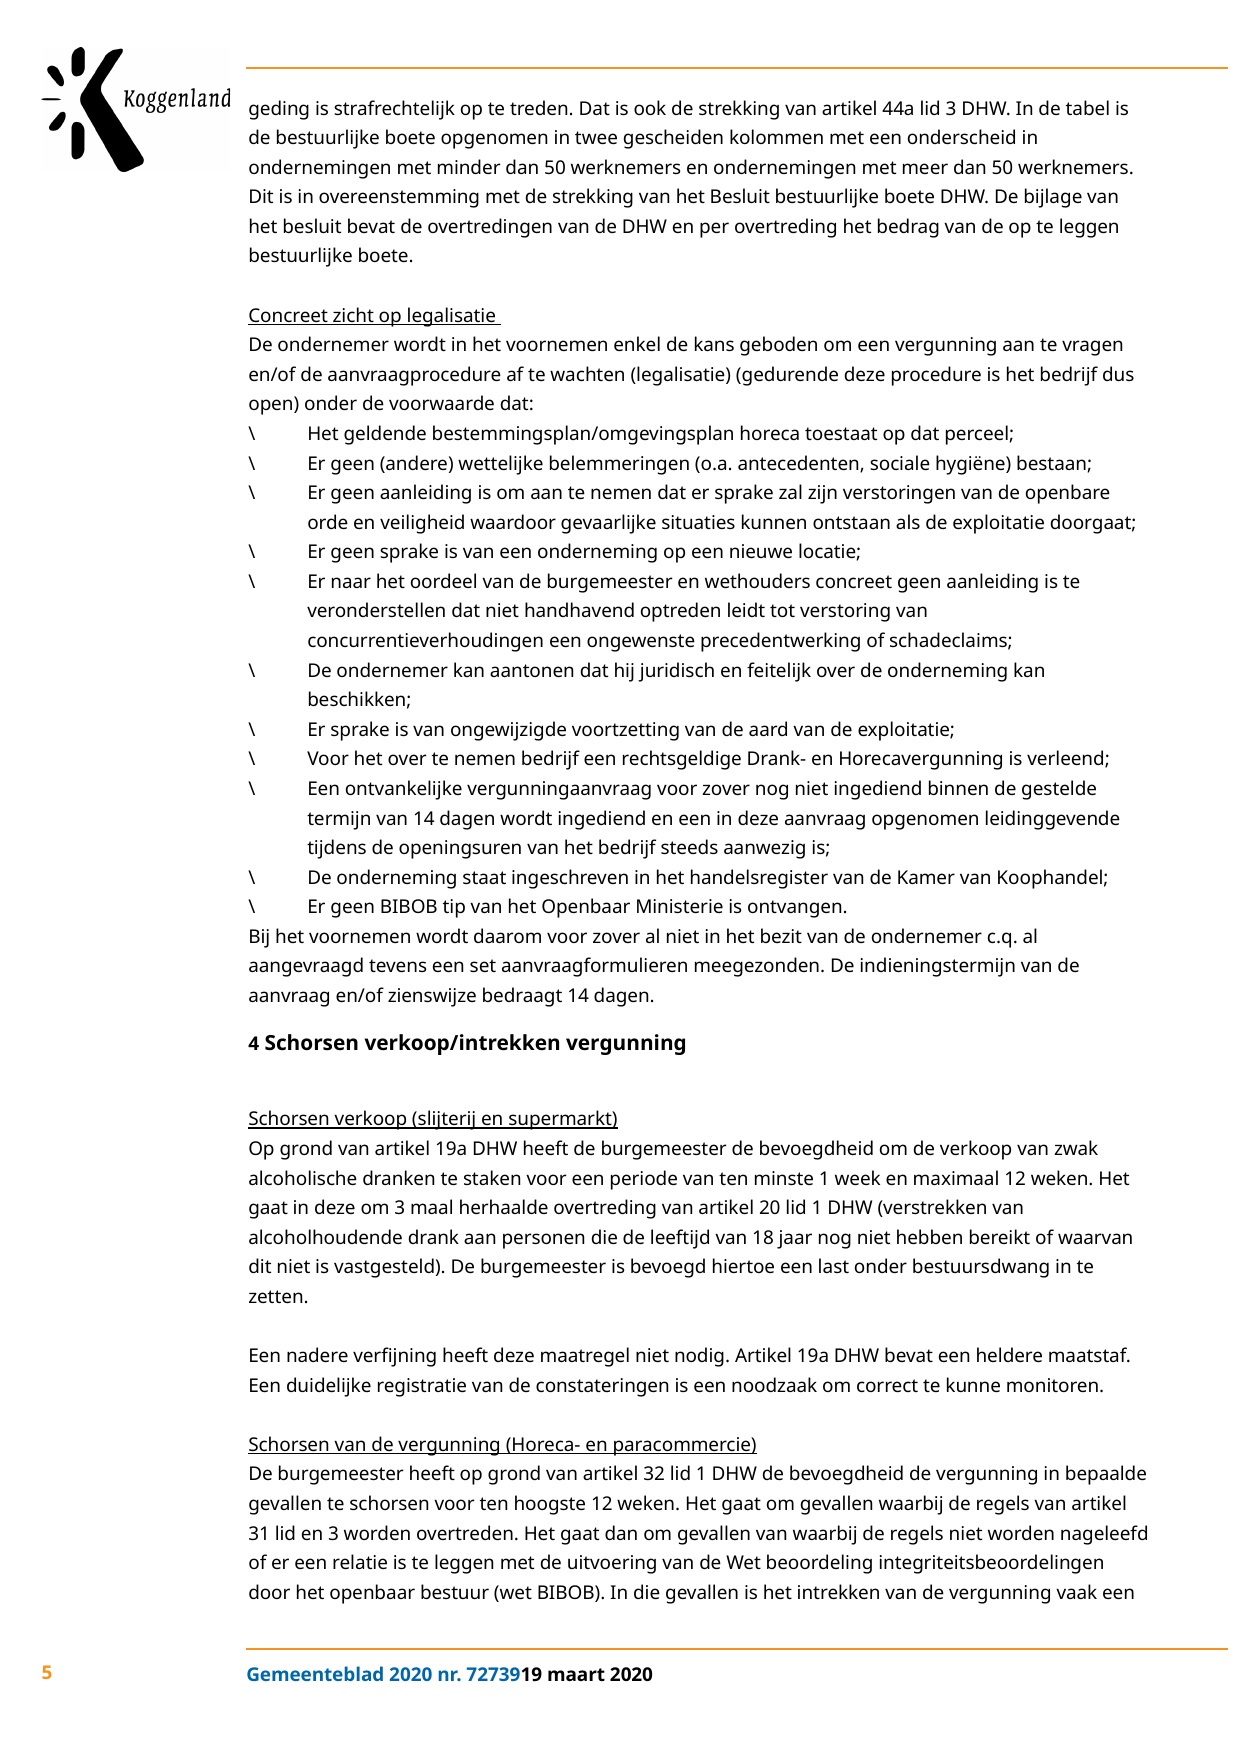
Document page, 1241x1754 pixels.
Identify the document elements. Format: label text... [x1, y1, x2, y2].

text Schorsen verkoop (slijterij en supermarkt) [248, 1106, 1152, 1131]
list Er geen BIBOB tip van het Openbaar Ministerie is ontvangen. [248, 893, 1152, 919]
list Er geen sprake is van een onderneming op een nieuwe locatie; [248, 538, 1152, 564]
list De onderneming staat ingeschreven in het handelsregister van de Kamer van Koophandel; [248, 864, 1152, 890]
list Het geldende bestemmingsplan/omgevingsplan horeca toestaat op dat perceel; [248, 420, 1152, 446]
list Er geen aanleiding is om aan te nemen dat er sprake zal zijn verstoringen van de openbare orde en veiligheid waardoor gevaarlijke situaties kunnen ontstaan als de exploitatie doorgaat; [248, 479, 1152, 535]
text De ondernemer wordt in het voornemen enkel de kans geboden om een vergunning aan te vragen en/of de aanvraagprocedure af te wachten (legalisatie) (gedurende deze procedure is het bedrijf dus open) onder de voorwaarde dat: [248, 331, 1152, 416]
text Een nadere verfijning heeft deze maatregel niet nodig. Artikel 19a DHW bevat een heldere maatstaf. Een duidelijke registratie van de constateringen is een noodzaak om correct te kunne monitoren. [248, 1342, 1152, 1398]
list De ondernemer kan aantonen dat hij juridisch en feitelijk over de onderneming kan beschikken; [248, 657, 1152, 712]
text Concreet zicht op legalisatie [248, 302, 1152, 328]
text 4 Schorsen verkoop/intrekken vergunning [248, 1028, 1152, 1056]
list Voor het over te nemen bedrijf een rechtsgeldige Drank- en Horecavergunning is verleend; [248, 746, 1152, 771]
list Er sprake is van ongewijzigde voortzetting van de aard van de exploitatie; [248, 716, 1152, 742]
text Schorsen van de vergunning (Horeca- en paracommercie) [248, 1431, 1152, 1457]
list Er geen (andere) wettelijke belemmeringen (o.a. antecedenten, sociale hygiëne) bestaan; [248, 450, 1152, 476]
list Er naar het oordeel van de burgemeester en wethouders concreet geen aanleiding is te veronderstellen dat niet handhavend optreden leidt tot verstoring van concurrentieverhoudingen een ongewenste precedentwerking of schadeclaims; [248, 568, 1152, 653]
list Een ontvankelijke vergunningaanvraag voor zover nog niet ingediend binnen de gestelde termijn van 14 dagen wordt ingediend en een in deze aanvraag opgenomen leidinggevende tijdens de openingsuren van het bedrijf steeds aanwezig is; [248, 775, 1152, 860]
text geding is strafrechtelijk op te treden. Dat is ook de strekking van artikel 44a lid 3 DHW. In de tabel is de bestuurlijke boete opgenomen in twee gescheiden kolommen met een onderscheid in ondernemingen met minder dan 50 werknemers en ondernemingen met meer dan 50 werknemers. Dit is in overeenstemming met de strekking van het Besluit bestuurlijke boete DHW. De bijlage van het besluit bevat de overtredingen van de DHW en per overtreding het bedrag van de op te leggen bestuurlijke boete. [248, 95, 1152, 268]
text De burgemeester heeft op grond van artikel 32 lid 1 DHW de bevoegdheid de vergunning in bepaalde gevallen te schorsen voor ten hoogste 12 weken. Het gaat om gevallen waarbij de regels van artikel 31 lid en 3 worden overtreden. Het gaat dan om gevallen van waarbij de regels niet worden nageleefd of er een relatie is te leggen met de uitvoering van de Wet beoordeling integriteitsbeoordelingen door het openbaar bestuur (wet BIBOB). In die gevallen is het intrekken van de vergunning vaak een [248, 1461, 1152, 1605]
picture [41, 47, 231, 172]
text Bij het voornemen wordt daarom voor zover al niet in het bezit van de ondernemer c.q. al aangevraagd tevens een set aanvraagformulieren meegezonden. De indieningstermijn van de aanvraag en/of zienswijze bedraagt 14 dagen. [248, 923, 1152, 1008]
text Op grond van artikel 19a DHW heeft de burgemeester de bevoegdheid om de verkoop van zwak alcoholische dranken te staken voor een periode van ten minste 1 week en maximaal 12 weken. Het gaat in deze om 3 maal herhaalde overtreding van artikel 20 lid 1 DHW (verstrekken van alcoholhoudende drank aan personen die de leeftijd van 18 jaar nog niet hebben bereikt of waarvan dit niet is vastgesteld). De burgemeester is bevoegd hiertoe een last onder bestuursdwang in te zetten. [248, 1135, 1152, 1309]
